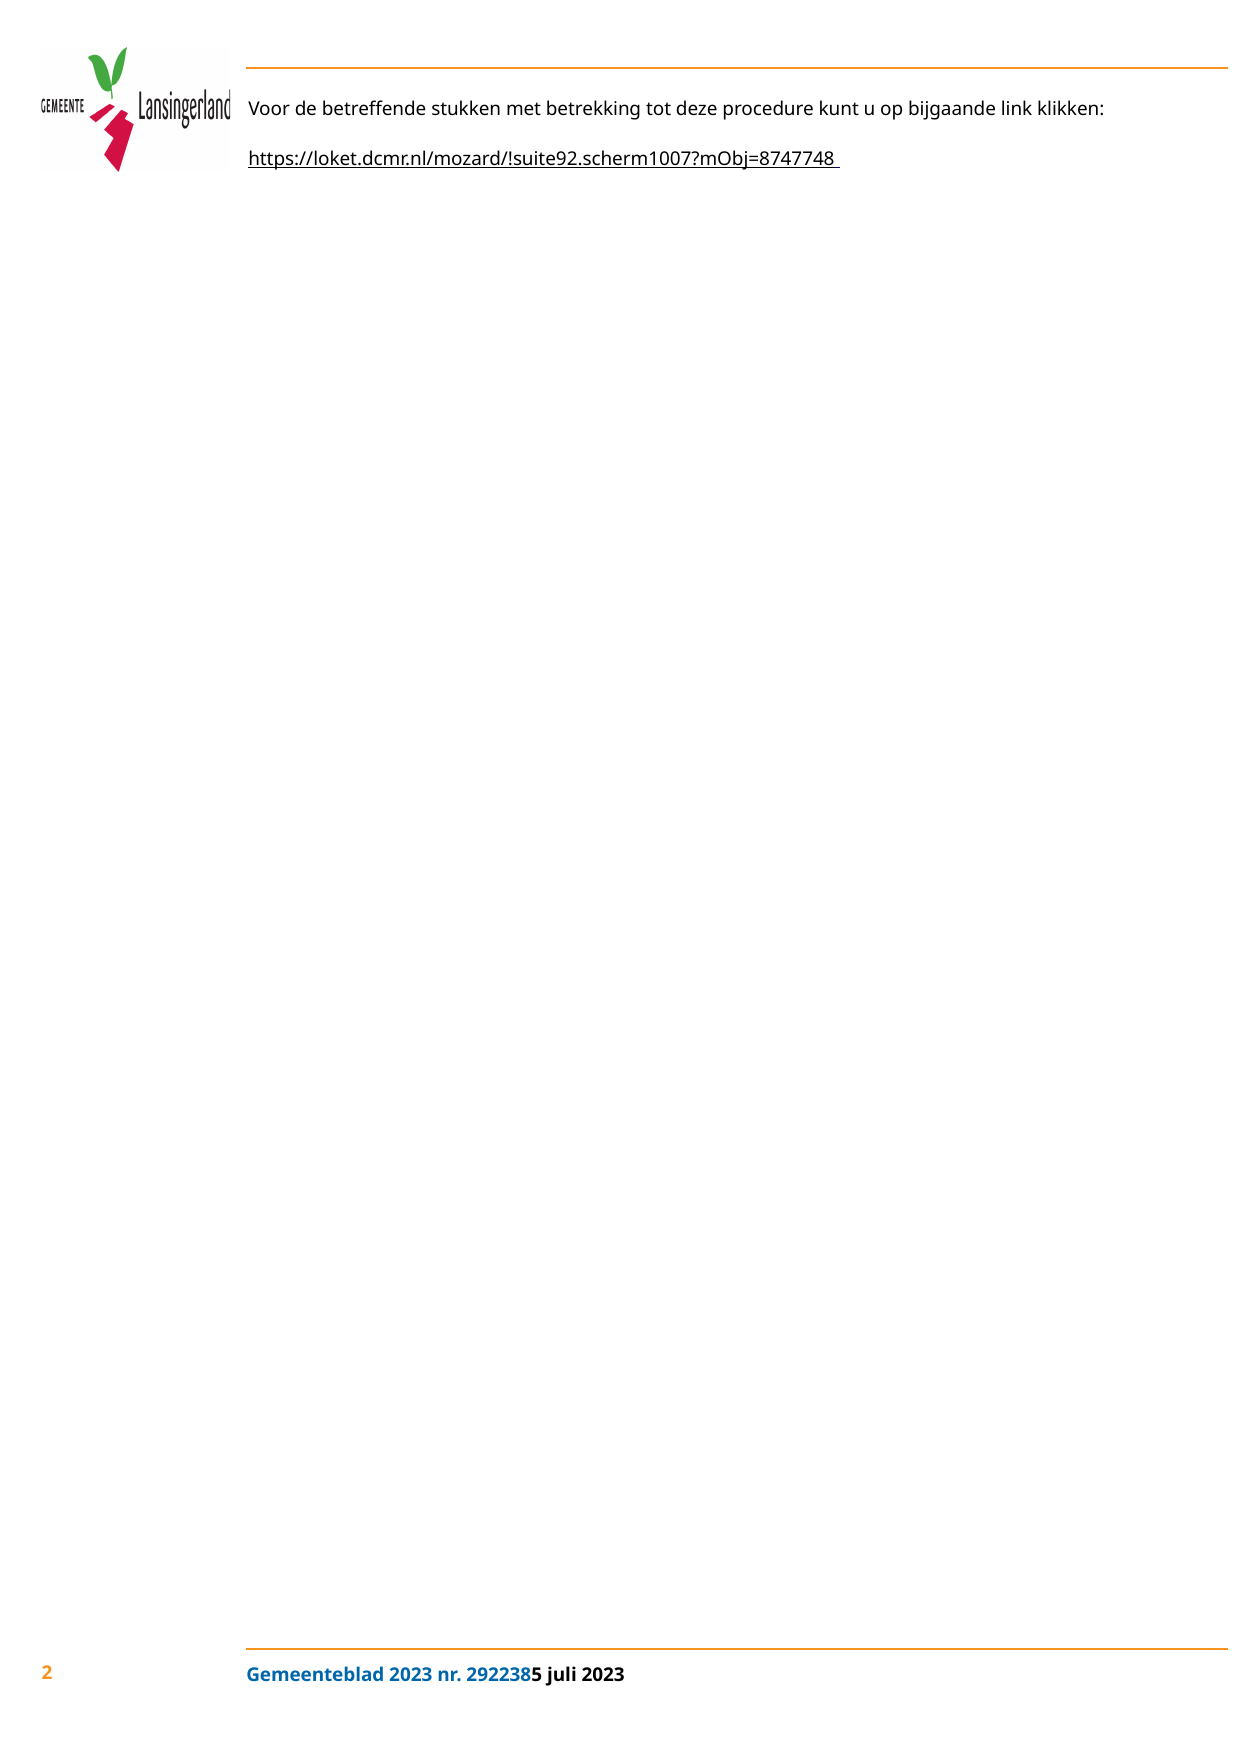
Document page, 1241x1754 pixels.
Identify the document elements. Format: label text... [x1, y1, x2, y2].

picture [41, 47, 231, 172]
text Voor de betreffende stukken met betrekking tot deze procedure kunt u op bijgaande link klikken: [248, 95, 1152, 121]
text https://loket.dcmr.nl/mozard/!suite92.scherm1007?mObj=8747748 [248, 145, 1152, 171]
